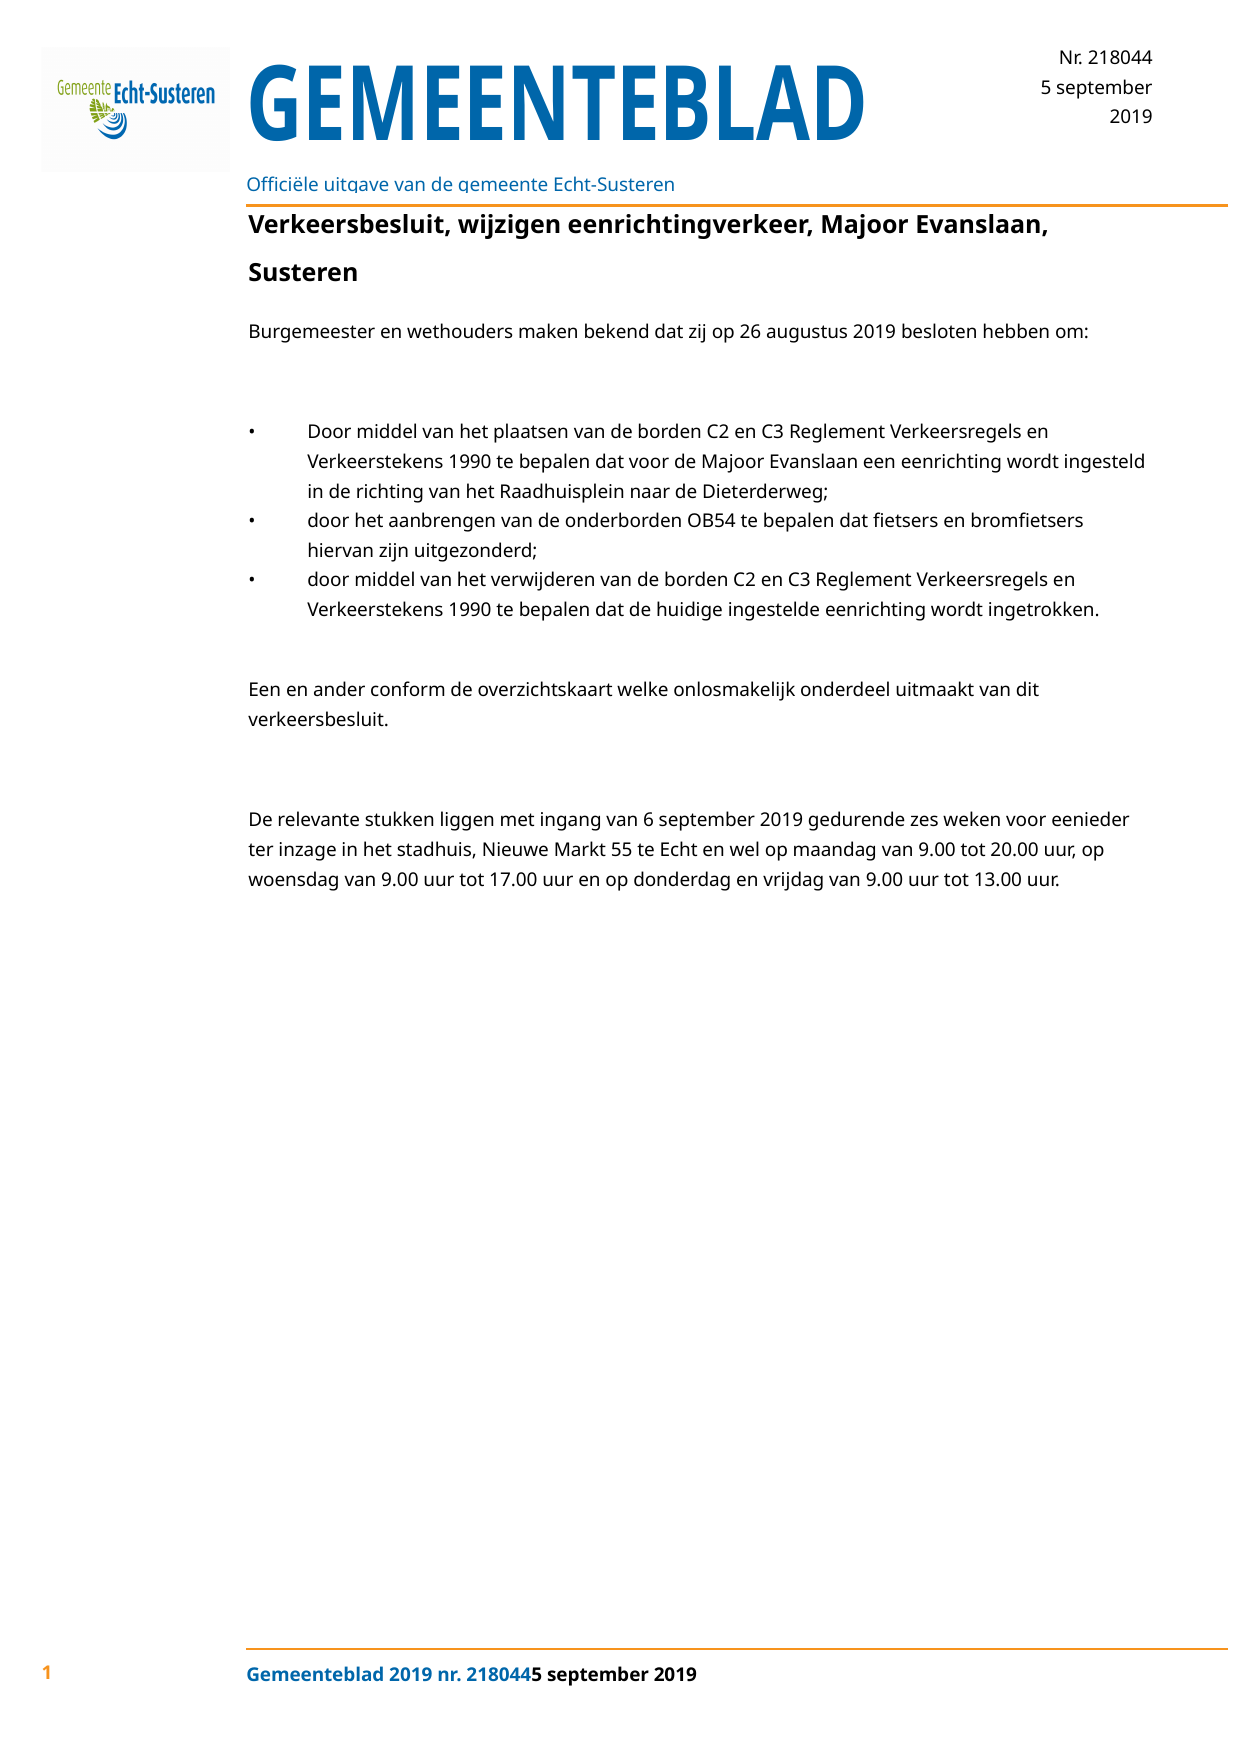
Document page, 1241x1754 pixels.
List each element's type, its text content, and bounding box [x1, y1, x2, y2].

list door middel van het verwijderen van de borden C2 en C3 Reglement Verkeersregels en Verkeerstekens 1990 te bepalen dat de huidige ingestelde eenrichting wordt ingetrokken. [248, 567, 1152, 622]
text Burgemeester en wethouders maken bekend dat zij op 26 augustus 2019 besloten hebben om: [248, 318, 1152, 344]
text Een en ander conform de overzichtskaart welke onlosmakelijk onderdeel uitmaakt van dit verkeersbesluit. [248, 676, 1152, 732]
list door het aanbrengen van de onderborden OB54 te bepalen dat fietsers en bromfietsers hiervan zijn uitgezonderd; [248, 507, 1152, 563]
picture [41, 47, 231, 172]
list Door middel van het plaatsen van de borden C2 en C3 Reglement Verkeersregels en Verkeerstekens 1990 te bepalen dat voor de Majoor Evanslaan een eenrichting wordt ingesteld in de richting van het Raadhuisplein naar de Dieterderweg; [248, 419, 1152, 504]
text De relevante stukken liggen met ingang van 6 september 2019 gedurende zes weken voor eenieder ter inzage in het stadhuis, Nieuwe Markt 55 te Echt en wel op maandag van 9.00 tot 20.00 uur, op woensdag van 9.00 uur tot 17.00 uur en op donderdag en vrijdag van 9.00 uur tot 13.00 uur. [248, 807, 1152, 892]
text Verkeersbesluit, wijzigen eenrichtingverkeer, Majoor Evanslaan, Susteren [248, 207, 1152, 288]
